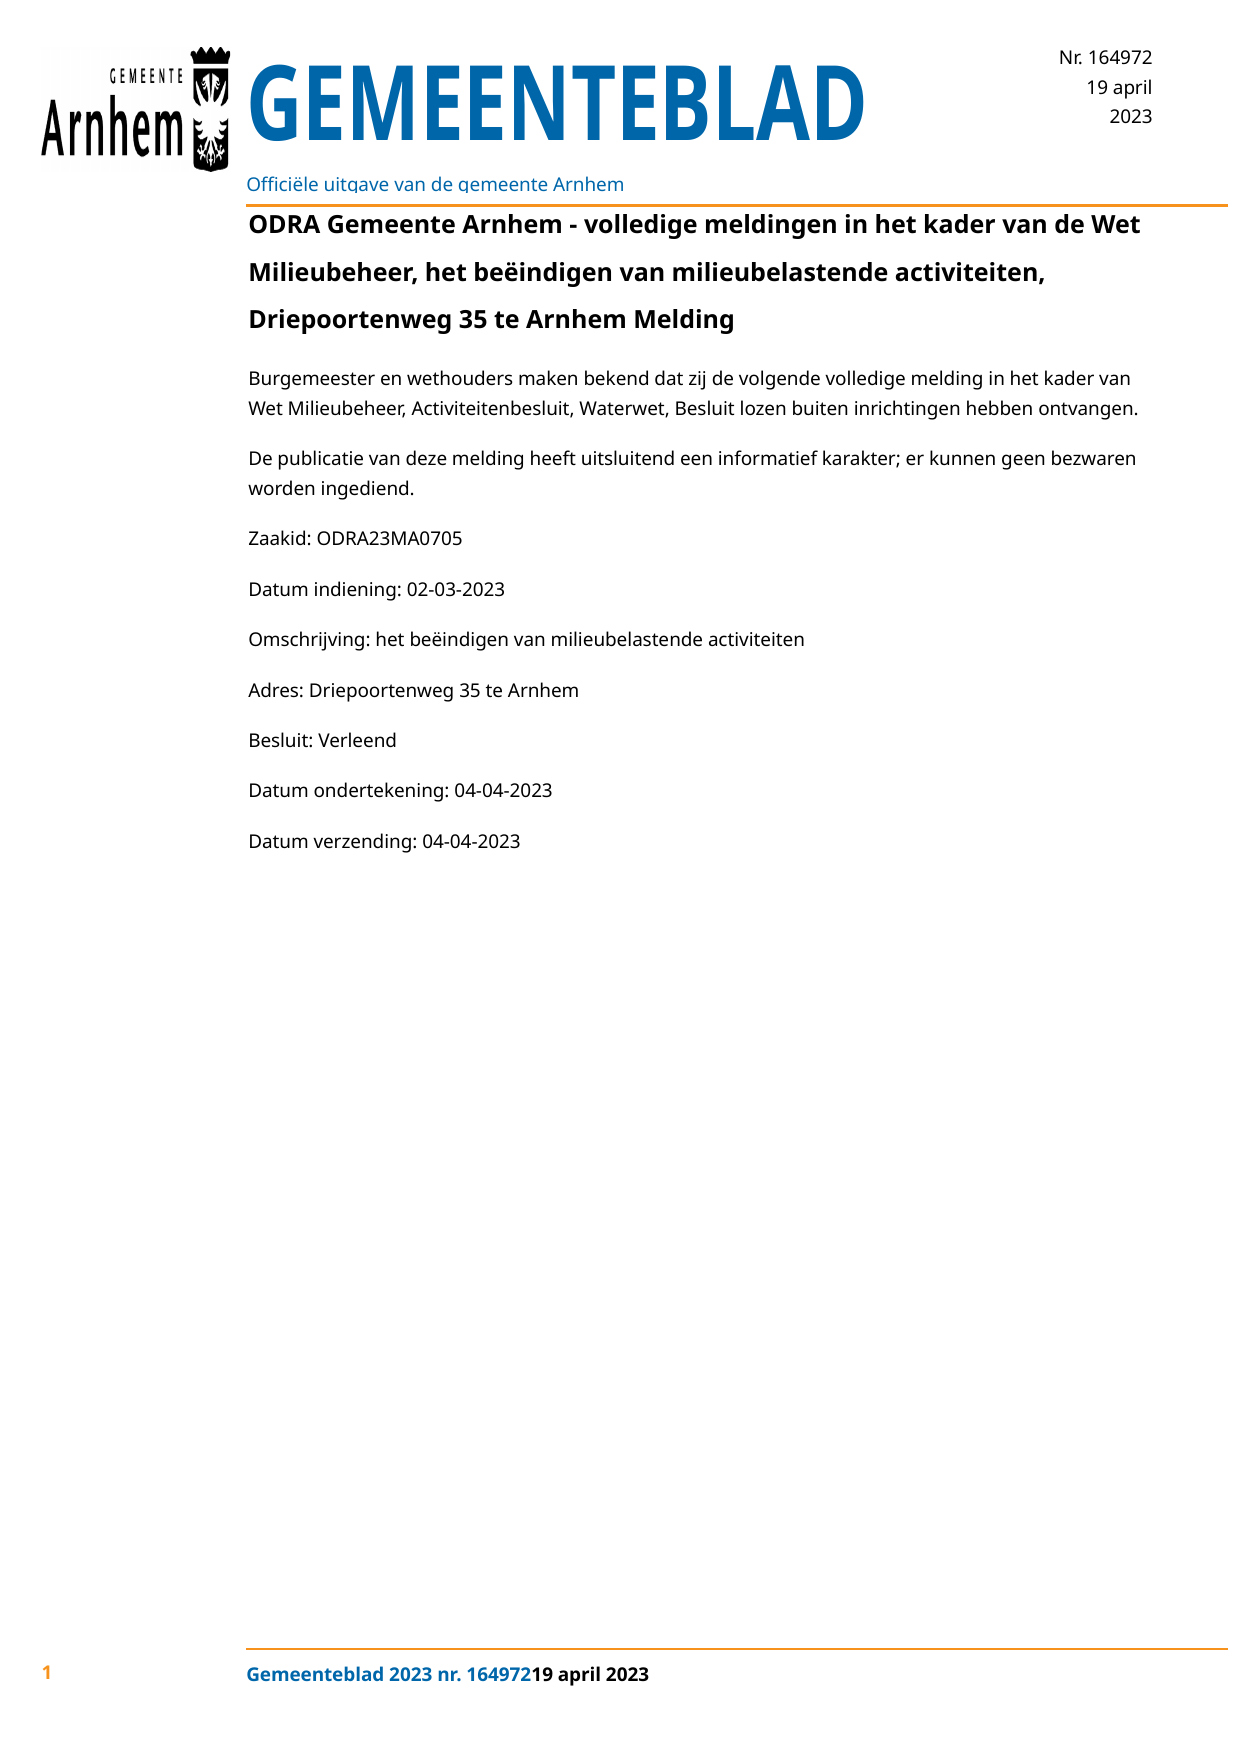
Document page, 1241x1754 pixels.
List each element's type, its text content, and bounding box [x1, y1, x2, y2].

text Datum indiening: 02-03-2023 [248, 576, 1152, 602]
text Datum verzending: 04-04-2023 [248, 828, 1152, 854]
text Datum ondertekening: 04-04-2023 [248, 778, 1152, 803]
picture [41, 47, 231, 172]
text ODRA Gemeente Arnhem - volledige meldingen in het kader van de Wet Milieubeheer, het beëindigen van milieubelastende activiteiten, Driepoortenweg 35 te Arnhem Melding [248, 207, 1152, 336]
text Adres: Driepoortenweg 35 te Arnhem [248, 677, 1152, 702]
text Besluit: Verleend [248, 727, 1152, 753]
text Zaakid: ODRA23MA0705 [248, 526, 1152, 551]
text Burgemeester en wethouders maken bekend dat zij de volgende volledige melding in het kader van Wet Milieubeheer, Activiteitenbesluit, Waterwet, Besluit lozen buiten inrichtingen hebben ontvangen. [248, 366, 1152, 421]
text Omschrijving: het beëindigen van milieubelastende activiteiten [248, 626, 1152, 652]
text De publicatie van deze melding heeft uitsluitend een informatief karakter; er kunnen geen bezwaren worden ingediend. [248, 446, 1152, 501]
